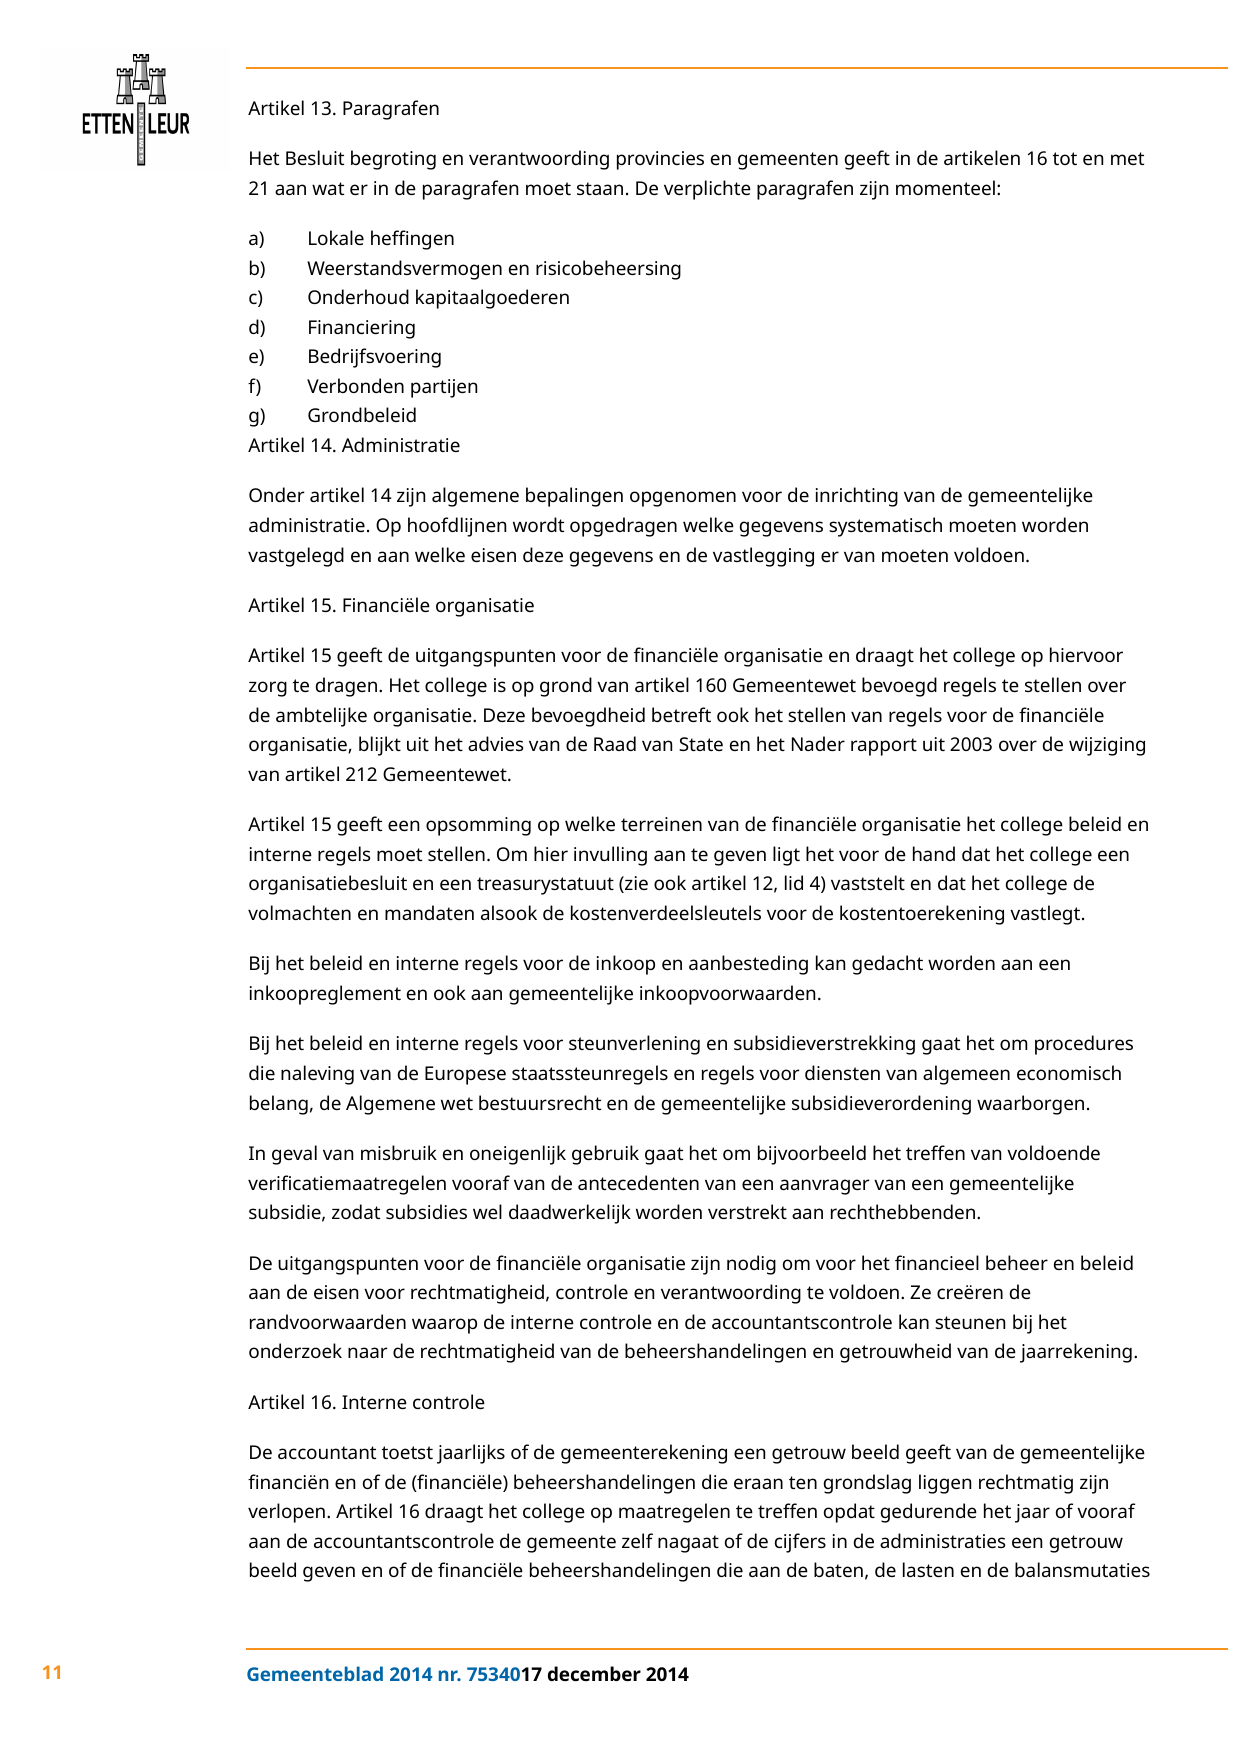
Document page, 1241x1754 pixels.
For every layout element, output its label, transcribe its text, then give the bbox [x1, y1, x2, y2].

text Bij het beleid en interne regels voor steunverlening en subsidieverstrekking gaat het om procedures die naleving van de Europese staatssteunregels en regels voor diensten van algemeen economisch belang, de Algemene wet bestuursrecht en de gemeentelijke subsidieverordening waarborgen. [248, 1031, 1152, 1116]
text In geval van misbruik en oneigenlijk gebruik gaat het om bijvoorbeeld het treffen van voldoende verificatiemaatregelen vooraf van de antecedenten van een aanvrager van een gemeentelijke subsidie, zodat subsidies wel daadwerkelijk worden verstrekt aan rechthebbenden. [248, 1140, 1152, 1225]
text De accountant toetst jaarlijks of de gemeenterekening een getrouw beeld geeft van de gemeentelijke financiën en of de (financiële) beheershandelingen die eraan ten grondslag liggen rechtmatig zijn verlopen. Artikel 16 draagt het college op maatregelen te treffen opdat gedurende het jaar of vooraf aan de accountantscontrole de gemeente zelf nagaat of de cijfers in de administraties een getrouw beeld geven en of de financiële beheershandelingen die aan de baten, de lasten en de balansmutaties [248, 1439, 1152, 1583]
text Artikel 15 geeft een opsomming op welke terreinen van de financiële organisatie het college beleid en interne regels moet stellen. Om hier invulling aan te geven ligt het voor de hand dat het college een organisatiebesluit en een treasurystatuut (zie ook artikel 12, lid 4) vaststelt en dat het college de volmachten en mandaten alsook de kostenverdeelsleutels voor de kostentoerekening vastlegt. [248, 811, 1152, 926]
text Artikel 13. Paragrafen [248, 95, 1152, 121]
picture [41, 47, 231, 172]
text Artikel 16. Interne controle [248, 1389, 1152, 1415]
text Bij het beleid en interne regels voor de inkoop en aanbesteding kan gedacht worden aan een inkoopreglement en ook aan gemeentelijke inkoopvoorwaarden. [248, 951, 1152, 1006]
list Bedrijfsvoering [248, 343, 1152, 369]
text Artikel 15 geeft de uitgangspunten voor de financiële organisatie en draagt het college op hiervoor zorg te dragen. Het college is op grond van artikel 160 Gemeentewet bevoegd regels te stellen over de ambtelijke organisatie. Deze bevoegdheid betreft ook het stellen van regels voor de financiële organisatie, blijkt uit het advies van de Raad van State en het Nader rapport uit 2003 over de wijziging van artikel 212 Gemeentewet. [248, 643, 1152, 787]
list Financiering [248, 314, 1152, 340]
text De uitgangspunten voor de financiële organisatie zijn nodig om voor het financieel beheer en beleid aan de eisen voor rechtmatigheid, controle en verantwoording te voldoen. Ze creëren de randvoorwaarden waarop de interne controle en de accountantscontrole kan steunen bij het onderzoek naar de rechtmatigheid van de beheershandelingen en getrouwheid van de jaarrekening. [248, 1250, 1152, 1364]
text Artikel 14. Administratie [248, 432, 1152, 458]
text Het Besluit begroting en verantwoording provincies en gemeenten geeft in de artikelen 16 tot en met 21 aan wat er in de paragrafen moet staan. De verplichte paragrafen zijn momenteel: [248, 145, 1152, 201]
text Onder artikel 14 zijn algemene bepalingen opgenomen voor de inrichting van de gemeentelijke administratie. Op hoofdlijnen wordt opgedragen welke gegevens systematisch moeten worden vastgelegd en aan welke eisen deze gegevens en de vastlegging er van moeten voldoen. [248, 483, 1152, 568]
list Grondbeleid [248, 403, 1152, 428]
list Lokale heffingen [248, 225, 1152, 251]
list Verbonden partijen [248, 373, 1152, 399]
text Artikel 15. Financiële organisatie [248, 592, 1152, 618]
list Onderhoud kapitaalgoederen [248, 284, 1152, 310]
list Weerstandsvermogen en risicobeheersing [248, 255, 1152, 281]
